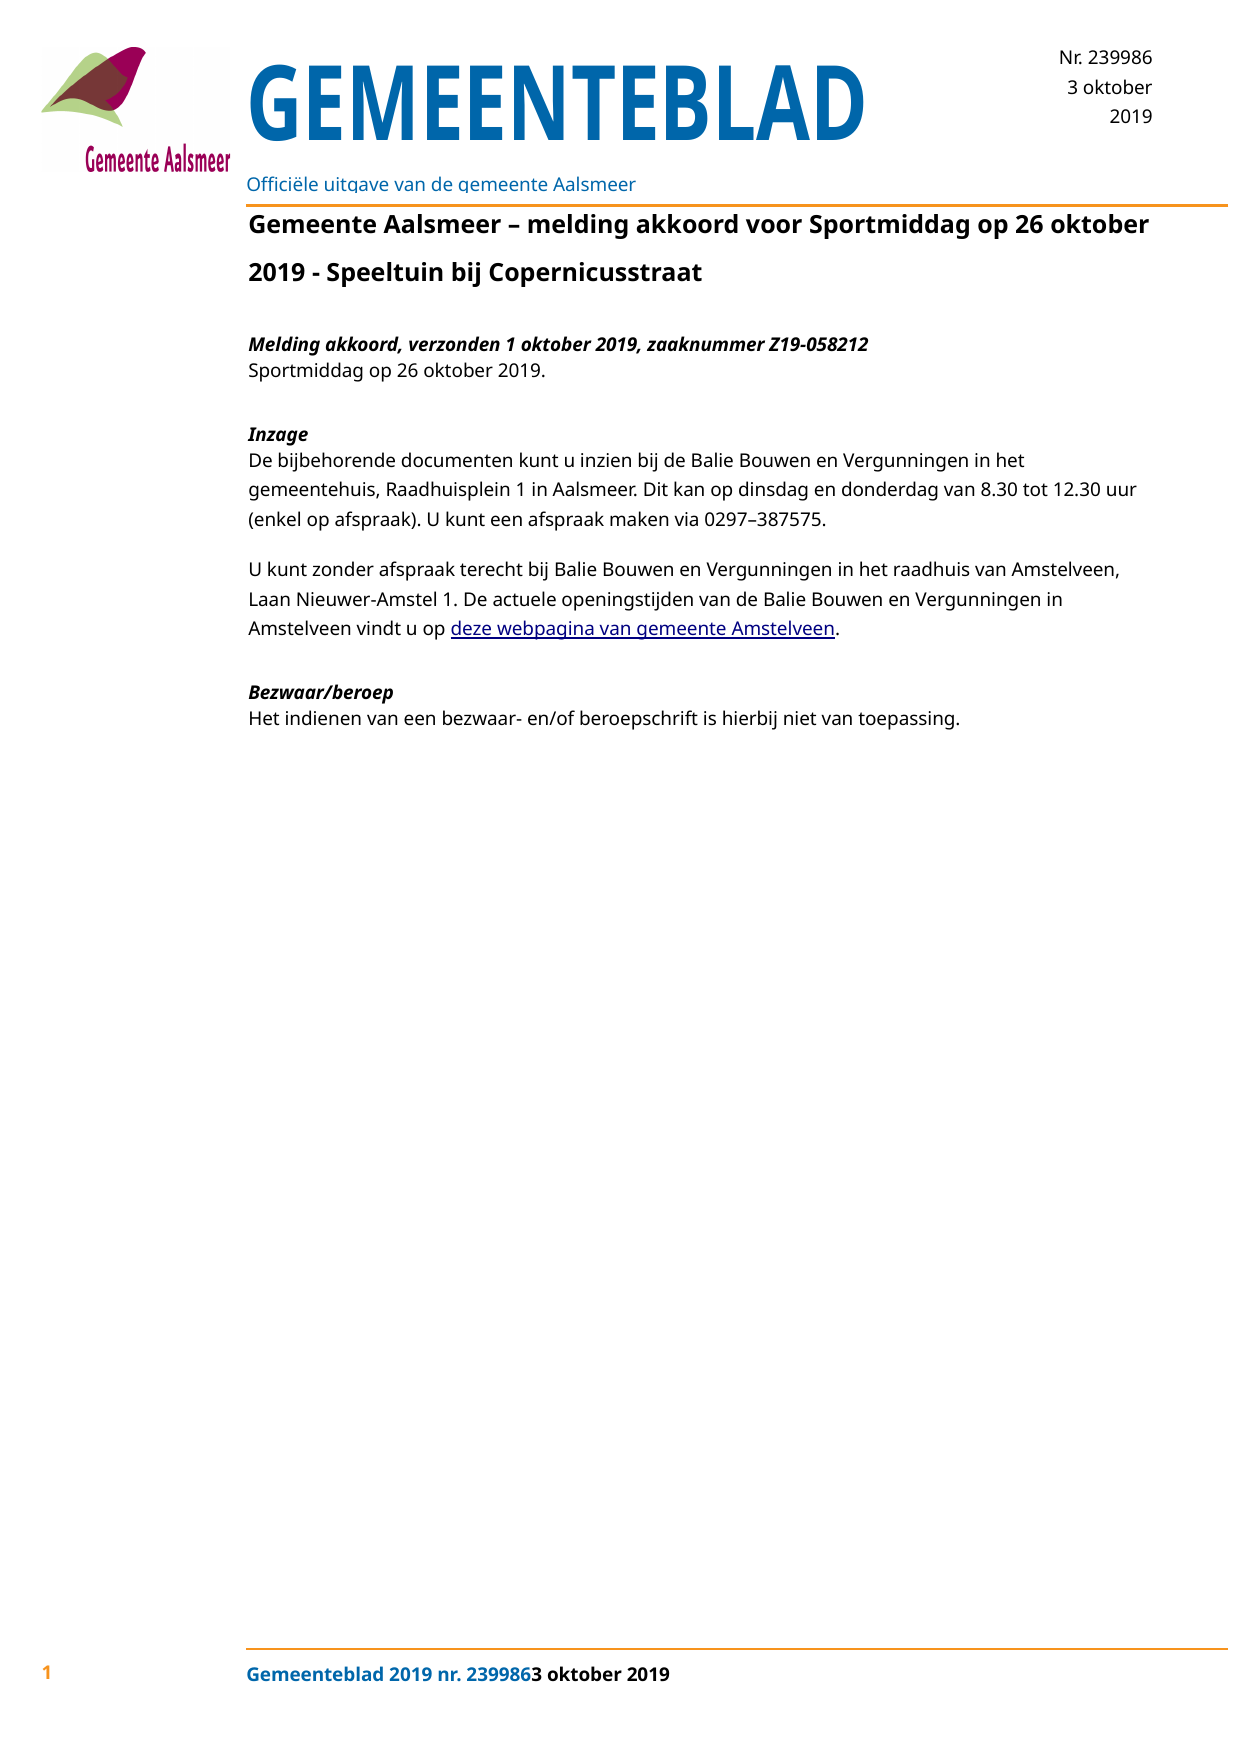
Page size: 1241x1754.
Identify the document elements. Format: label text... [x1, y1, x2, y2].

text Het indienen van een bezwaar- en/of beroepschrift is hierbij niet van toepassing. [248, 705, 1152, 731]
text U kunt zonder afspraak terecht bij Balie Bouwen en Vergunningen in het raadhuis van Amstelveen, Laan Nieuwer-Amstel 1. De actuele openingstijden van de Balie Bouwen en Vergunningen in Amstelveen vindt u op deze webpagina van gemeente Amstelveen. [248, 556, 1152, 641]
text Sportmiddag op 26 oktober 2019. [248, 357, 1152, 383]
text Inzage [248, 421, 1152, 447]
text Bezwaar/beroep [248, 679, 1152, 705]
text Melding akkoord, verzonden 1 oktober 2019, zaaknummer Z19-058212 [248, 331, 1152, 357]
text Gemeente Aalsmeer – melding akkoord voor Sportmiddag op 26 oktober 2019 - Speeltuin bij Copernicusstraat [248, 207, 1152, 288]
text De bijbehorende documenten kunt u inzien bij de Balie Bouwen en Vergunningen in het gemeentehuis, Raadhuisplein 1 in Aalsmeer. Dit kan op dinsdag en donderdag van 8.30 tot 12.30 uur (enkel op afspraak). U kunt een afspraak maken via 0297–387575. [248, 447, 1152, 532]
picture [41, 47, 231, 172]
